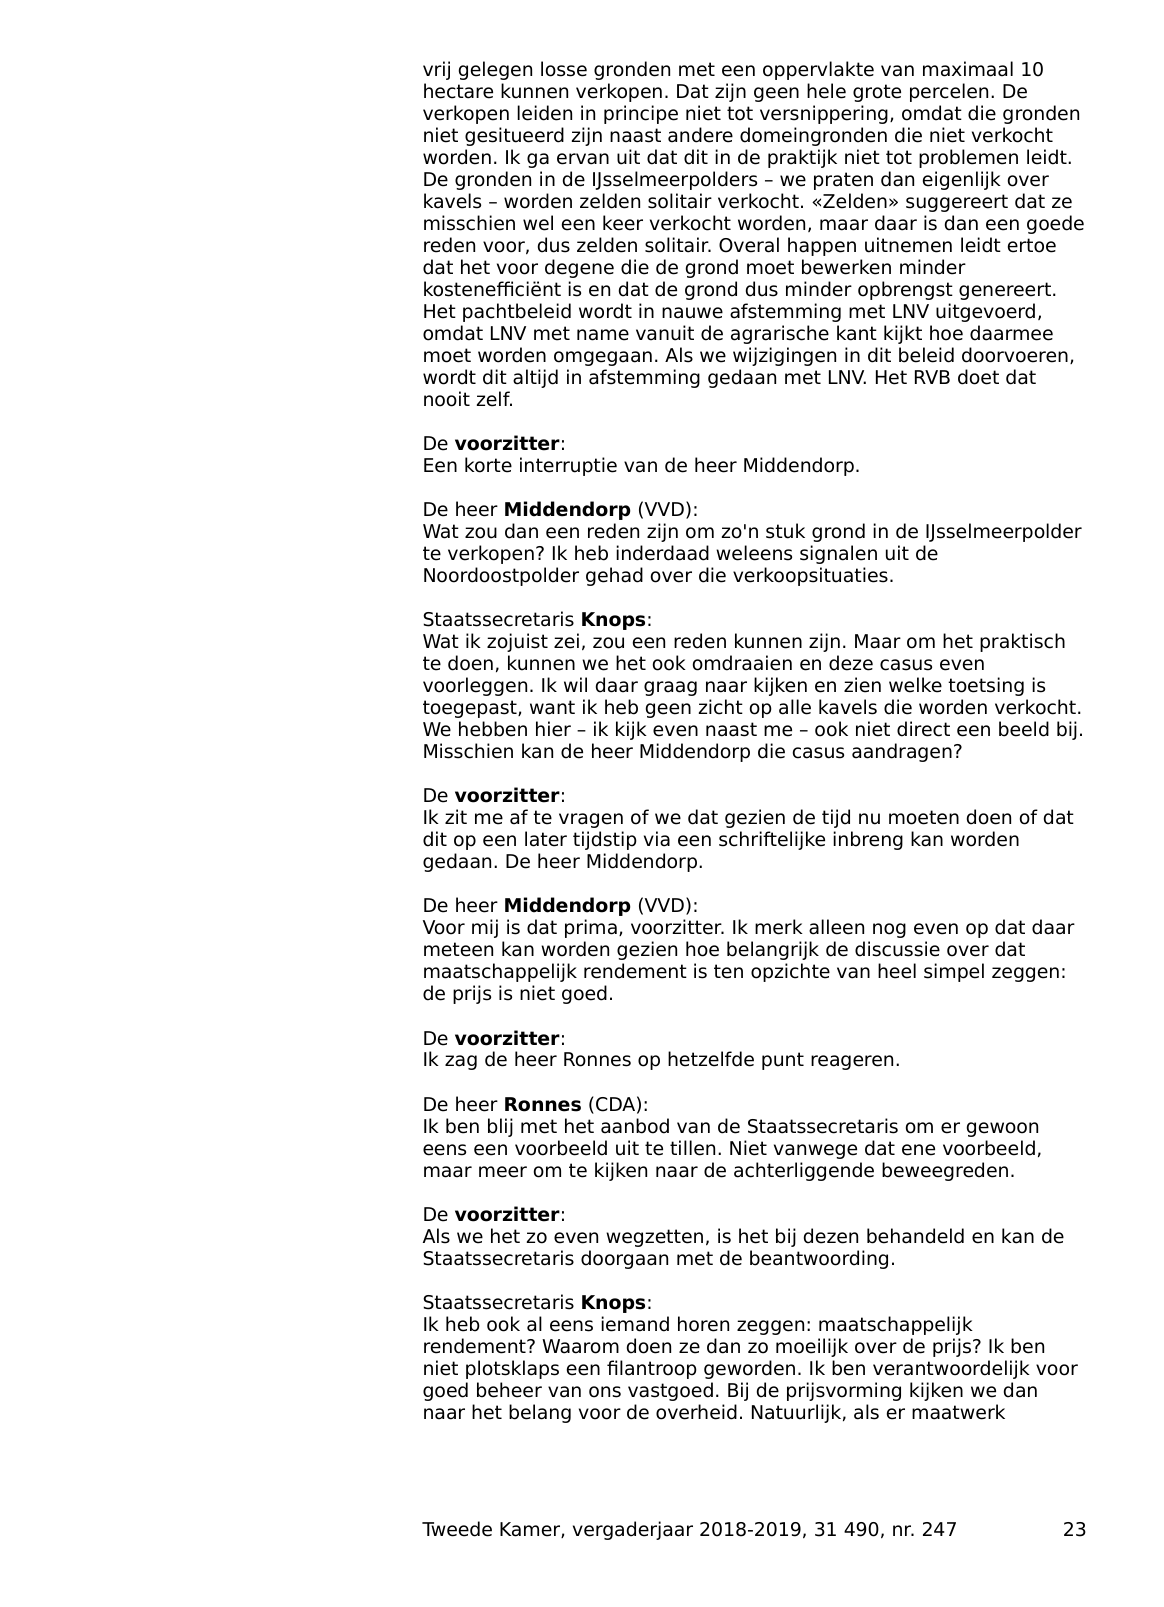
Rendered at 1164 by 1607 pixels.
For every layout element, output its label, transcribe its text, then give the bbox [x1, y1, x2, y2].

text De voorzitter: [422, 785, 1087, 807]
text Staatssecretaris Knops: [422, 1292, 1087, 1314]
text De voorzitter: [422, 1027, 1087, 1049]
text Ik ben blij met het aanbod van de Staatssecretaris om er gewoon eens een voorbeeld uit te tillen. Niet vanwege dat ene voorbeeld, maar meer om te kijken naar de achterliggende beweegreden. [422, 1116, 1087, 1181]
text De heer Ronnes (CDA): [422, 1093, 1087, 1116]
text Voor mij is dat prima, voorzitter. Ik merk alleen nog even op dat daar meteen kan worden gezien hoe belangrijk de discussie over dat maatschappelijk rendement is ten opzichte van heel simpel zeggen: de prijs is niet goed. [422, 917, 1087, 1005]
text Een korte interruptie van de heer Middendorp. [422, 455, 1087, 477]
text De heer Middendorp (VVD): [422, 499, 1087, 521]
text Wat ik zojuist zei, zou een reden kunnen zijn. Maar om het praktisch te doen, kunnen we het ook omdraaien en deze casus even voorleggen. Ik wil daar graag naar kijken en zien welke toetsing is toegepast, want ik heb geen zicht op alle kavels die worden verkocht. We hebben hier – ik kijk even naast me – ook niet direct een beeld bij. Misschien kan de heer Middendorp die casus aandragen? [422, 631, 1087, 763]
text Het pachtbeleid wordt in nauwe afstemming met LNV uitgevoerd, omdat LNV met name vanuit de agrarische kant kijkt hoe daarmee moet worden omgegaan. Als we wijzigingen in dit beleid doorvoeren, wordt dit altijd in afstemming gedaan met LNV. Het RVB doet dat nooit zelf. [422, 301, 1087, 411]
text Staatssecretaris Knops: [422, 609, 1087, 631]
text Wat zou dan een reden zijn om zo'n stuk grond in de IJsselmeerpolder te verkopen? Ik heb inderdaad weleens signalen uit de Noordoostpolder gehad over die verkoopsituaties. [422, 521, 1087, 587]
text Ik zag de heer Ronnes op hetzelfde punt reageren. [422, 1049, 1087, 1071]
text Als we het zo even wegzetten, is het bij dezen behandeld en kan de Staatssecretaris doorgaan met de beantwoording. [422, 1226, 1087, 1269]
text Ik heb ook al eens iemand horen zeggen: maatschappelijk rendement? Waarom doen ze dan zo moeilijk over de prijs? Ik ben niet plotsklaps een filantroop geworden. Ik ben verantwoordelijk voor goed beheer van ons vastgoed. Bij de prijsvorming kijken we dan naar het belang voor de overheid. Natuurlijk, als er maatwerk [422, 1314, 1087, 1424]
text De heer Middendorp (VVD): [422, 895, 1087, 917]
text Ik zit me af te vragen of we dat gezien de tijd nu moeten doen of dat dit op een later tijdstip via een schriftelijke inbreng kan worden gedaan. De heer Middendorp. [422, 807, 1087, 873]
text De gronden in de IJsselmeerpolders – we praten dan eigenlijk over kavels – worden zelden solitair verkocht. «Zelden» suggereert dat ze misschien wel een keer verkocht worden, maar daar is dan een goede reden voor, dus zelden solitair. Overal happen uitnemen leidt ertoe dat het voor degene die de grond moet bewerken minder kostenefficiënt is en dat de grond dus minder opbrengst genereert. [422, 169, 1087, 301]
text De voorzitter: [422, 433, 1087, 455]
text vrij gelegen losse gronden met een oppervlakte van maximaal 10 hectare kunnen verkopen. Dat zijn geen hele grote percelen. De verkopen leiden in principe niet tot versnippering, omdat die gronden niet gesitueerd zijn naast andere domeingronden die niet verkocht worden. Ik ga ervan uit dat dit in de praktijk niet tot problemen leidt. [422, 59, 1087, 169]
text De voorzitter: [422, 1204, 1087, 1226]
